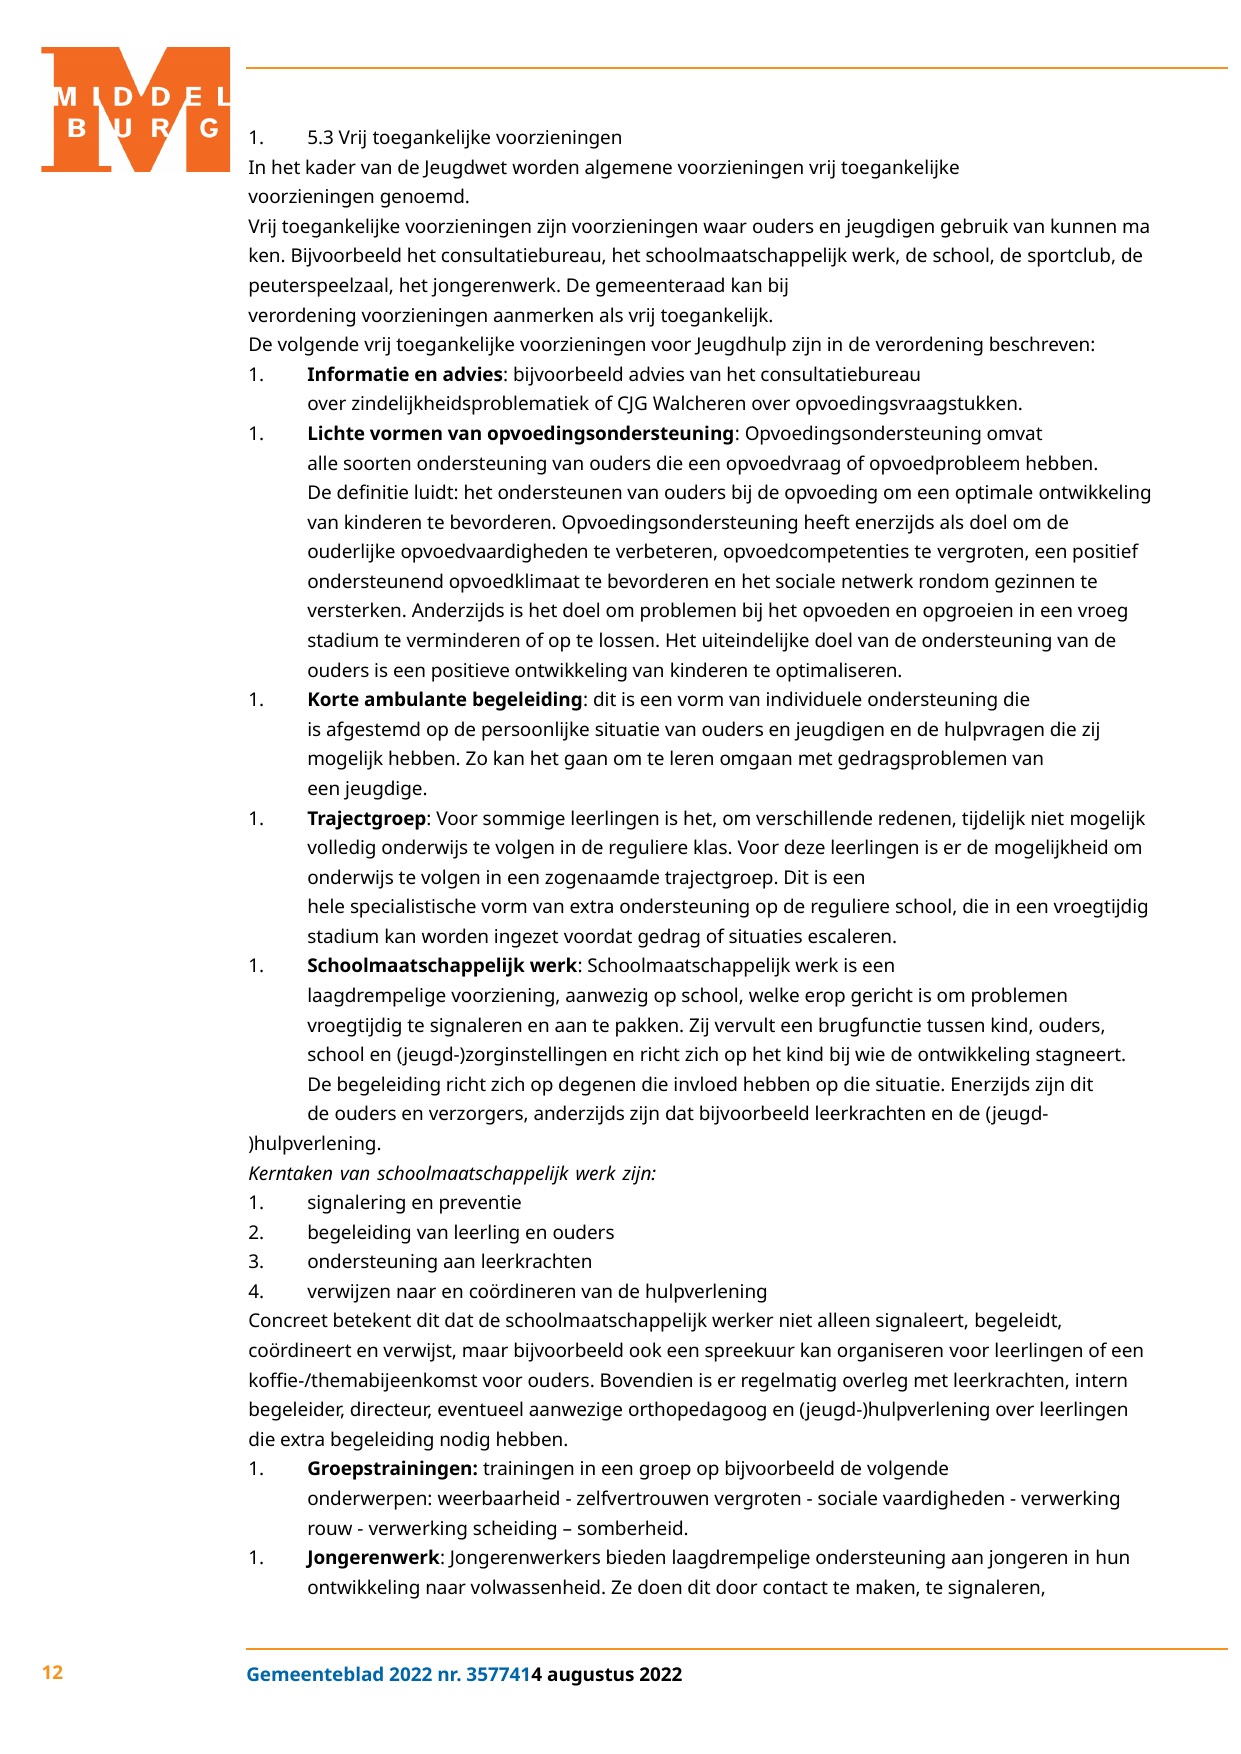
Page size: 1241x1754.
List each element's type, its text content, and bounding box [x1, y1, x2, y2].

text )hulpverlening. [248, 1130, 1152, 1156]
list Trajectgroep: Voor sommige leerlingen is het, om verschillende redenen, tijdelijk niet mogelijk volledig onderwijs te volgen in de reguliere klas. Voor deze leerlingen is er de mogelijkheid om onderwijs te volgen in een zogenaamde trajectgroep. Dit is een hele specialistische vorm van extra ondersteuning op de reguliere school, die in een vroegtijdig stadium kan worden ingezet voordat gedrag of situaties escaleren. [248, 805, 1152, 949]
text In het kader van de Jeugdwet worden algemene voorzieningen vrij toegankelijke voorzieningen genoemd. [248, 154, 1152, 209]
list Korte ambulante begeleiding: dit is een vorm van individuele ondersteuning die is afgestemd op de persoonlijke situatie van ouders en jeugdigen en de hulpvragen die zij mogelijk hebben. Zo kan het gaan om te leren omgaan met gedragsproblemen van een jeugdige. [248, 686, 1152, 801]
list begeleiding van leerling en ouders [248, 1219, 1152, 1245]
list Schoolmaatschappelijk werk: Schoolmaatschappelijk werk is een laagdrempelige voorziening, aanwezig op school, welke erop gericht is om problemen vroegtijdig te signaleren en aan te pakken. Zij vervult een brugfunctie tussen kind, ouders, school en (jeugd-)zorginstellingen en richt zich op het kind bij wie de ontwikkeling stagneert. De begeleiding richt zich op degenen die invloed hebben op die situatie. Enerzijds zijn dit de ouders en verzorgers, anderzijds zijn dat bijvoorbeeld leerkrachten en de (jeugd- [248, 953, 1152, 1126]
list Lichte vormen van opvoedingsondersteuning: Opvoedingsondersteuning omvat alle soorten ondersteuning van ouders die een opvoedvraag of opvoedprobleem hebben. De definitie luidt: het ondersteunen van ouders bij de opvoeding om een optimale ontwikkeling van kinderen te bevorderen. Opvoedingsondersteuning heeft enerzijds als doel om de ouderlijke opvoedvaardigheden te verbeteren, opvoedcompetenties te vergroten, een positief ondersteunend opvoedklimaat te bevorderen en het sociale netwerk rondom gezinnen te versterken. Anderzijds is het doel om problemen bij het opvoeden en opgroeien in een vroeg stadium te verminderen of op te lossen. Het uiteindelijke doel van de ondersteuning van de ouders is een positieve ontwikkeling van kinderen te optimaliseren. [248, 420, 1152, 683]
list Jongerenwerk: Jongerenwerkers bieden laagdrempelige ondersteuning aan jongeren in hun ontwikkeling naar volwassenheid. Ze doen dit door contact te maken, te signaleren, [248, 1544, 1152, 1600]
text Vrij toegankelijke voorzieningen zijn voorzieningen waar ouders en jeugdigen gebruik van kunnen maken. Bijvoorbeeld het consultatiebureau, het schoolmaatschappelijk werk, de school, de sportclub, de peuterspeelzaal, het jongerenwerk. De gemeenteraad kan bij verordening voorzieningen aanmerken als vrij toegankelijk. [248, 213, 1152, 328]
text Kerntaken van schoolmaatschappelijk werk zijn: [248, 1160, 1152, 1186]
list Groepstrainingen: trainingen in een groep op bijvoorbeeld de volgende onderwerpen: weerbaarheid - zelfvertrouwen vergroten - sociale vaardigheden - verwerking rouw - verwerking scheiding – somberheid. [248, 1456, 1152, 1541]
text De volgende vrij toegankelijke voorzieningen voor Jeugdhulp zijn in de verordening beschreven: [248, 331, 1152, 357]
picture [41, 47, 231, 172]
list Informatie en advies: bijvoorbeeld advies van het consultatiebureau over zindelijkheidsproblematiek of CJG Walcheren over opvoedingsvraagstukken. [248, 361, 1152, 416]
list ondersteuning aan leerkrachten [248, 1248, 1152, 1274]
text Concreet betekent dit dat de schoolmaatschappelijk werker niet alleen signaleert, begeleidt, coördineert en verwijst, maar bijvoorbeeld ook een spreekuur kan organiseren voor leerlingen of een koffie-/themabijeenkomst voor ouders. Bovendien is er regelmatig overleg met leerkrachten, intern begeleider, directeur, eventueel aanwezige orthopedagoog en (jeugd-)hulpverlening over leerlingen die extra begeleiding nodig hebben. [248, 1308, 1152, 1452]
list verwijzen naar en coördineren van de hulpverlening [248, 1278, 1152, 1304]
list signalering en preventie [248, 1189, 1152, 1215]
list 5.3 Vrij toegankelijke voorzieningen [248, 124, 1152, 150]
